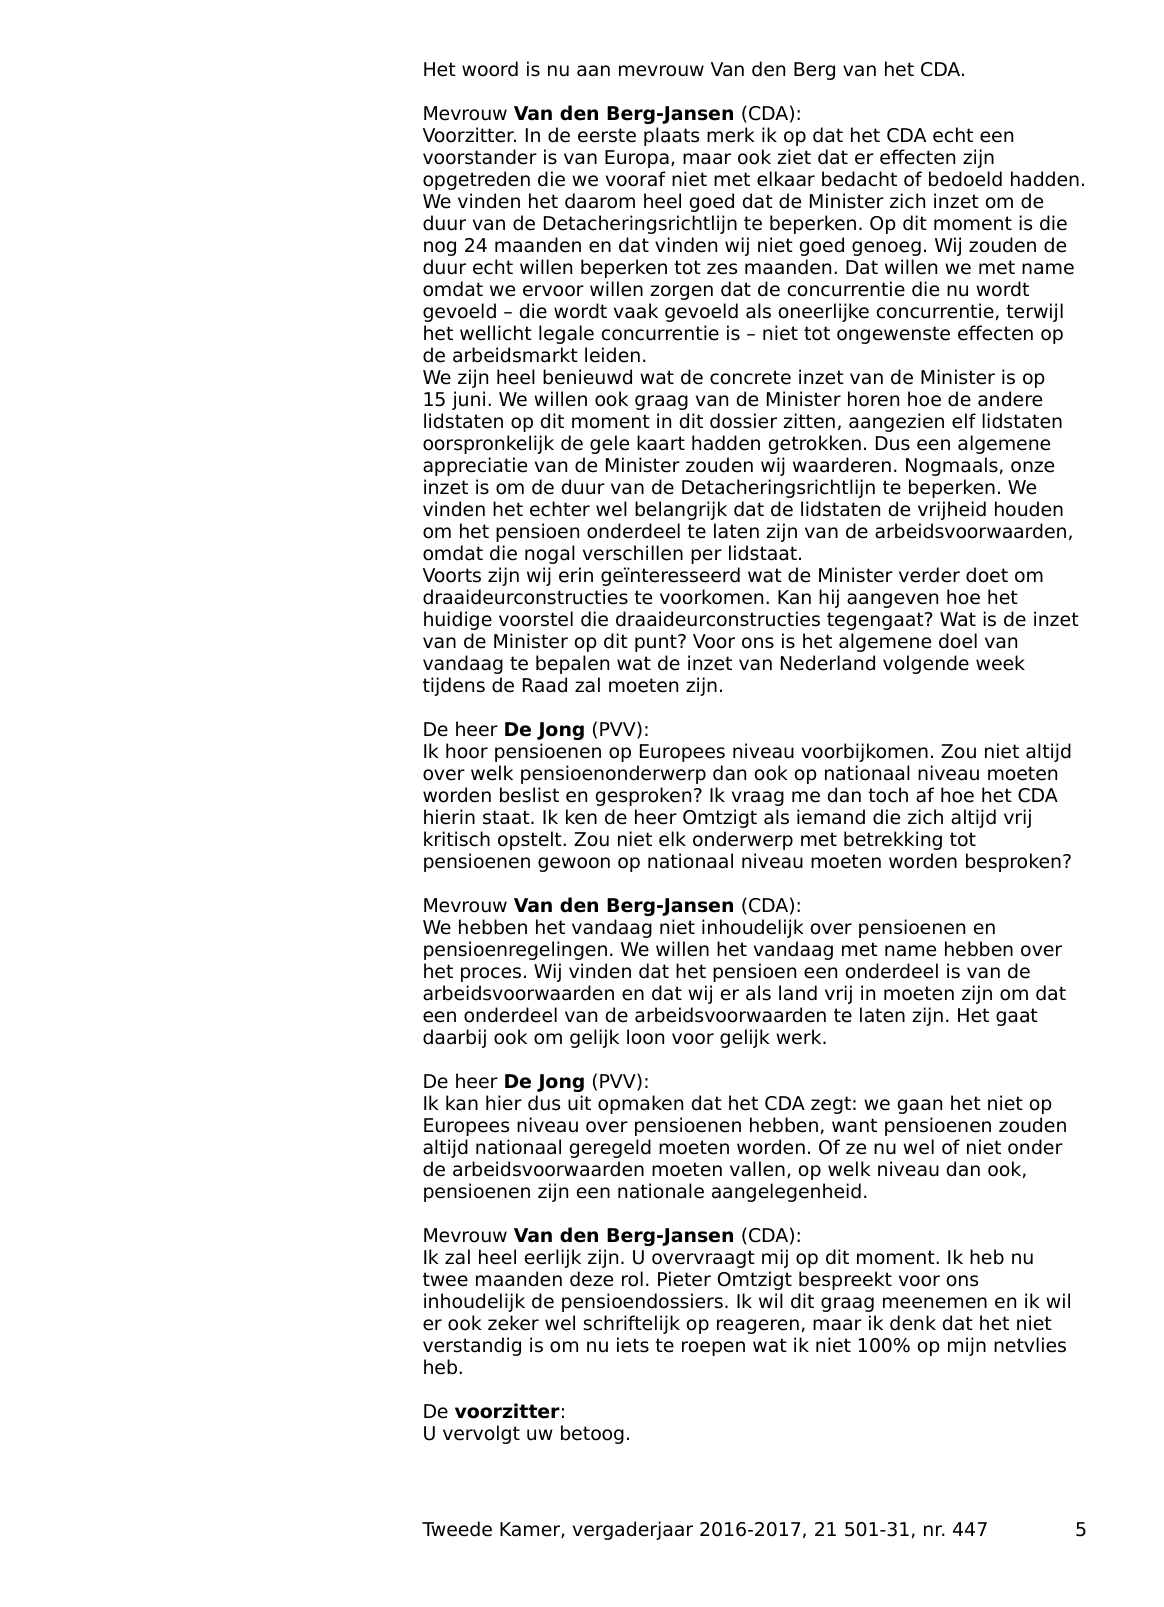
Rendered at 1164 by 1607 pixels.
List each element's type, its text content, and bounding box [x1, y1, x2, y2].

text Voorzitter. In de eerste plaats merk ik op dat het CDA echt een voorstander is van Europa, maar ook ziet dat er effecten zijn opgetreden die we vooraf niet met elkaar bedacht of bedoeld hadden. We vinden het daarom heel goed dat de Minister zich inzet om de duur van de Detacheringsrichtlijn te beperken. Op dit moment is die nog 24 maanden en dat vinden wij niet goed genoeg. Wij zouden de duur echt willen beperken tot zes maanden. Dat willen we met name omdat we ervoor willen zorgen dat de concurrentie die nu wordt gevoeld – die wordt vaak gevoeld als oneerlijke concurrentie, terwijl het wellicht legale concurrentie is – niet tot ongewenste effecten op de arbeidsmarkt leiden. [422, 125, 1087, 367]
text De voorzitter: [422, 1401, 1087, 1423]
text Mevrouw Van den Berg-Jansen (CDA): [422, 895, 1087, 917]
text Ik zal heel eerlijk zijn. U overvraagt mij op dit moment. Ik heb nu twee maanden deze rol. Pieter Omtzigt bespreekt voor ons inhoudelijk de pensioendossiers. Ik wil dit graag meenemen en ik wil er ook zeker wel schriftelijk op reageren, maar ik denk dat het niet verstandig is om nu iets te roepen wat ik niet 100% op mijn netvlies heb. [422, 1247, 1087, 1379]
text Ik kan hier dus uit opmaken dat het CDA zegt: we gaan het niet op Europees niveau over pensioenen hebben, want pensioenen zouden altijd nationaal geregeld moeten worden. Of ze nu wel of niet onder de arbeidsvoorwaarden moeten vallen, op welk niveau dan ook, pensioenen zijn een nationale aangelegenheid. [422, 1093, 1087, 1203]
text U vervolgt uw betoog. [422, 1423, 1087, 1445]
text Mevrouw Van den Berg-Jansen (CDA): [422, 1225, 1087, 1247]
text Voorts zijn wij erin geïnteresseerd wat de Minister verder doet om draaideurconstructies te voorkomen. Kan hij aangeven hoe het huidige voorstel die draaideurconstructies tegengaat? Wat is de inzet van de Minister op dit punt? Voor ons is het algemene doel van vandaag te bepalen wat de inzet van Nederland volgende week tijdens de Raad zal moeten zijn. [422, 565, 1087, 697]
text Het woord is nu aan mevrouw Van den Berg van het CDA. [422, 59, 1087, 81]
text Ik hoor pensioenen op Europees niveau voorbijkomen. Zou niet altijd over welk pensioenonderwerp dan ook op nationaal niveau moeten worden beslist en gesproken? Ik vraag me dan toch af hoe het CDA hierin staat. Ik ken de heer Omtzigt als iemand die zich altijd vrij kritisch opstelt. Zou niet elk onderwerp met betrekking tot pensioenen gewoon op nationaal niveau moeten worden besproken? [422, 741, 1087, 873]
text We zijn heel benieuwd wat de concrete inzet van de Minister is op 15 juni. We willen ook graag van de Minister horen hoe de andere lidstaten op dit moment in dit dossier zitten, aangezien elf lidstaten oorspronkelijk de gele kaart hadden getrokken. Dus een algemene appreciatie van de Minister zouden wij waarderen. Nogmaals, onze inzet is om de duur van de Detacheringsrichtlijn te beperken. We vinden het echter wel belangrijk dat de lidstaten de vrijheid houden om het pensioen onderdeel te laten zijn van de arbeidsvoorwaarden, omdat die nogal verschillen per lidstaat. [422, 367, 1087, 565]
text Mevrouw Van den Berg-Jansen (CDA): [422, 103, 1087, 125]
text De heer De Jong (PVV): [422, 1071, 1087, 1093]
text De heer De Jong (PVV): [422, 719, 1087, 741]
text We hebben het vandaag niet inhoudelijk over pensioenen en pensioenregelingen. We willen het vandaag met name hebben over het proces. Wij vinden dat het pensioen een onderdeel is van de arbeidsvoorwaarden en dat wij er als land vrij in moeten zijn om dat een onderdeel van de arbeidsvoorwaarden te laten zijn. Het gaat daarbij ook om gelijk loon voor gelijk werk. [422, 917, 1087, 1049]
